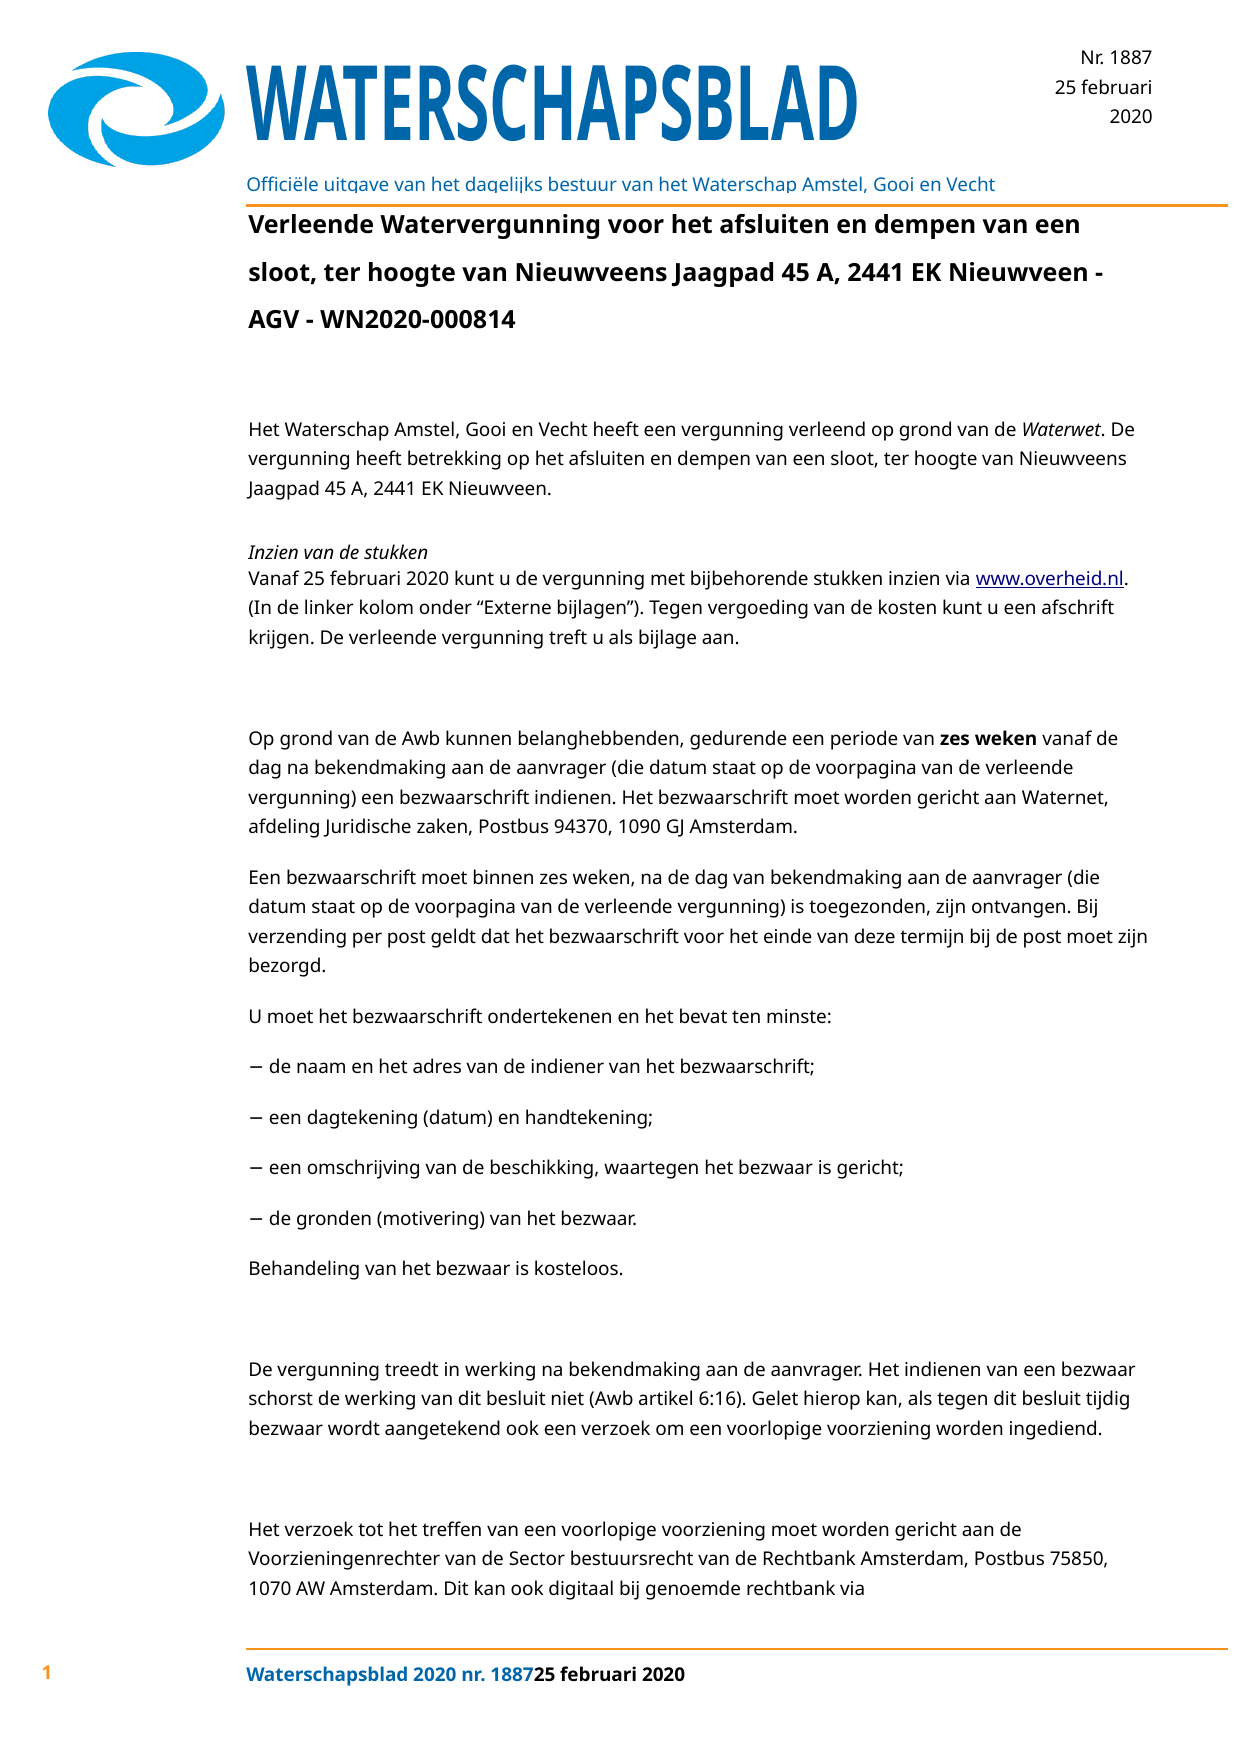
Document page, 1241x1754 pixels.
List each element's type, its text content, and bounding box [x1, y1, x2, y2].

text − de gronden (motivering) van het bezwaar. [248, 1205, 1152, 1231]
text Vanaf 25 februari 2020 kunt u de vergunning met bijbehorende stukken inzien via www.overheid.nl. (In de linker kolom onder “Externe bijlagen”). Tegen vergoeding van de kosten kunt u een afschrift krijgen. De verleende vergunning treft u als bijlage aan. [248, 565, 1152, 650]
text Een bezwaarschrift moet binnen zes weken, na de dag van bekendmaking aan de aanvrager (die datum staat op de voorpagina van de verleende vergunning) is toegezonden, zijn ontvangen. Bij verzending per post geldt dat het bezwaarschrift voor het einde van deze termijn bij de post moet zijn bezorgd. [248, 864, 1152, 978]
text De vergunning treedt in werking na bekendmaking aan de aanvrager. Het indienen van een bezwaar schorst de werking van dit besluit niet (Awb artikel 6:16). Gelet hierop kan, als tegen dit besluit tijdig bezwaar wordt aangetekend ook een verzoek om een voorlopige voorziening worden ingediend. [248, 1356, 1152, 1441]
picture [41, 47, 231, 172]
text Het verzoek tot het treffen van een voorlopige voorziening moet worden gericht aan de Voorzieningenrechter van de Sector bestuursrecht van de Rechtbank Amsterdam, Postbus 75850, 1070 AW Amsterdam. Dit kan ook digitaal bij genoemde rechtbank via [248, 1516, 1152, 1601]
text Inzien van de stukken [248, 539, 1152, 565]
text − een dagtekening (datum) en handtekening; [248, 1104, 1152, 1130]
text − een omschrijving van de beschikking, waartegen het bezwaar is gericht; [248, 1154, 1152, 1180]
text Behandeling van het bezwaar is kosteloos. [248, 1255, 1152, 1281]
text Verleende Watervergunning voor het afsluiten en dempen van een sloot, ter hoogte van Nieuwveens Jaagpad 45 A, 2441 EK Nieuwveen - AGV - WN2020-000814 [248, 207, 1152, 336]
text Op grond van de Awb kunnen belanghebbenden, gedurende een periode van zes weken vanaf de dag na bekendmaking aan de aanvrager (die datum staat op de voorpagina van de verleende vergunning) een bezwaarschrift indienen. Het bezwaarschrift moet worden gericht aan Waternet, afdeling Juridische zaken, Postbus 94370, 1090 GJ Amsterdam. [248, 725, 1152, 839]
text − de naam en het adres van de indiener van het bezwaarschrift; [248, 1053, 1152, 1079]
text Het Waterschap Amstel, Gooi en Vecht heeft een vergunning verleend op grond van de Waterwet. De vergunning heeft betrekking op het afsluiten en dempen van een sloot, ter hoogte van Nieuwveens Jaagpad 45 A, 2441 EK Nieuwveen. [248, 416, 1152, 501]
text U moet het bezwaarschrift ondertekenen en het bevat ten minste: [248, 1003, 1152, 1029]
